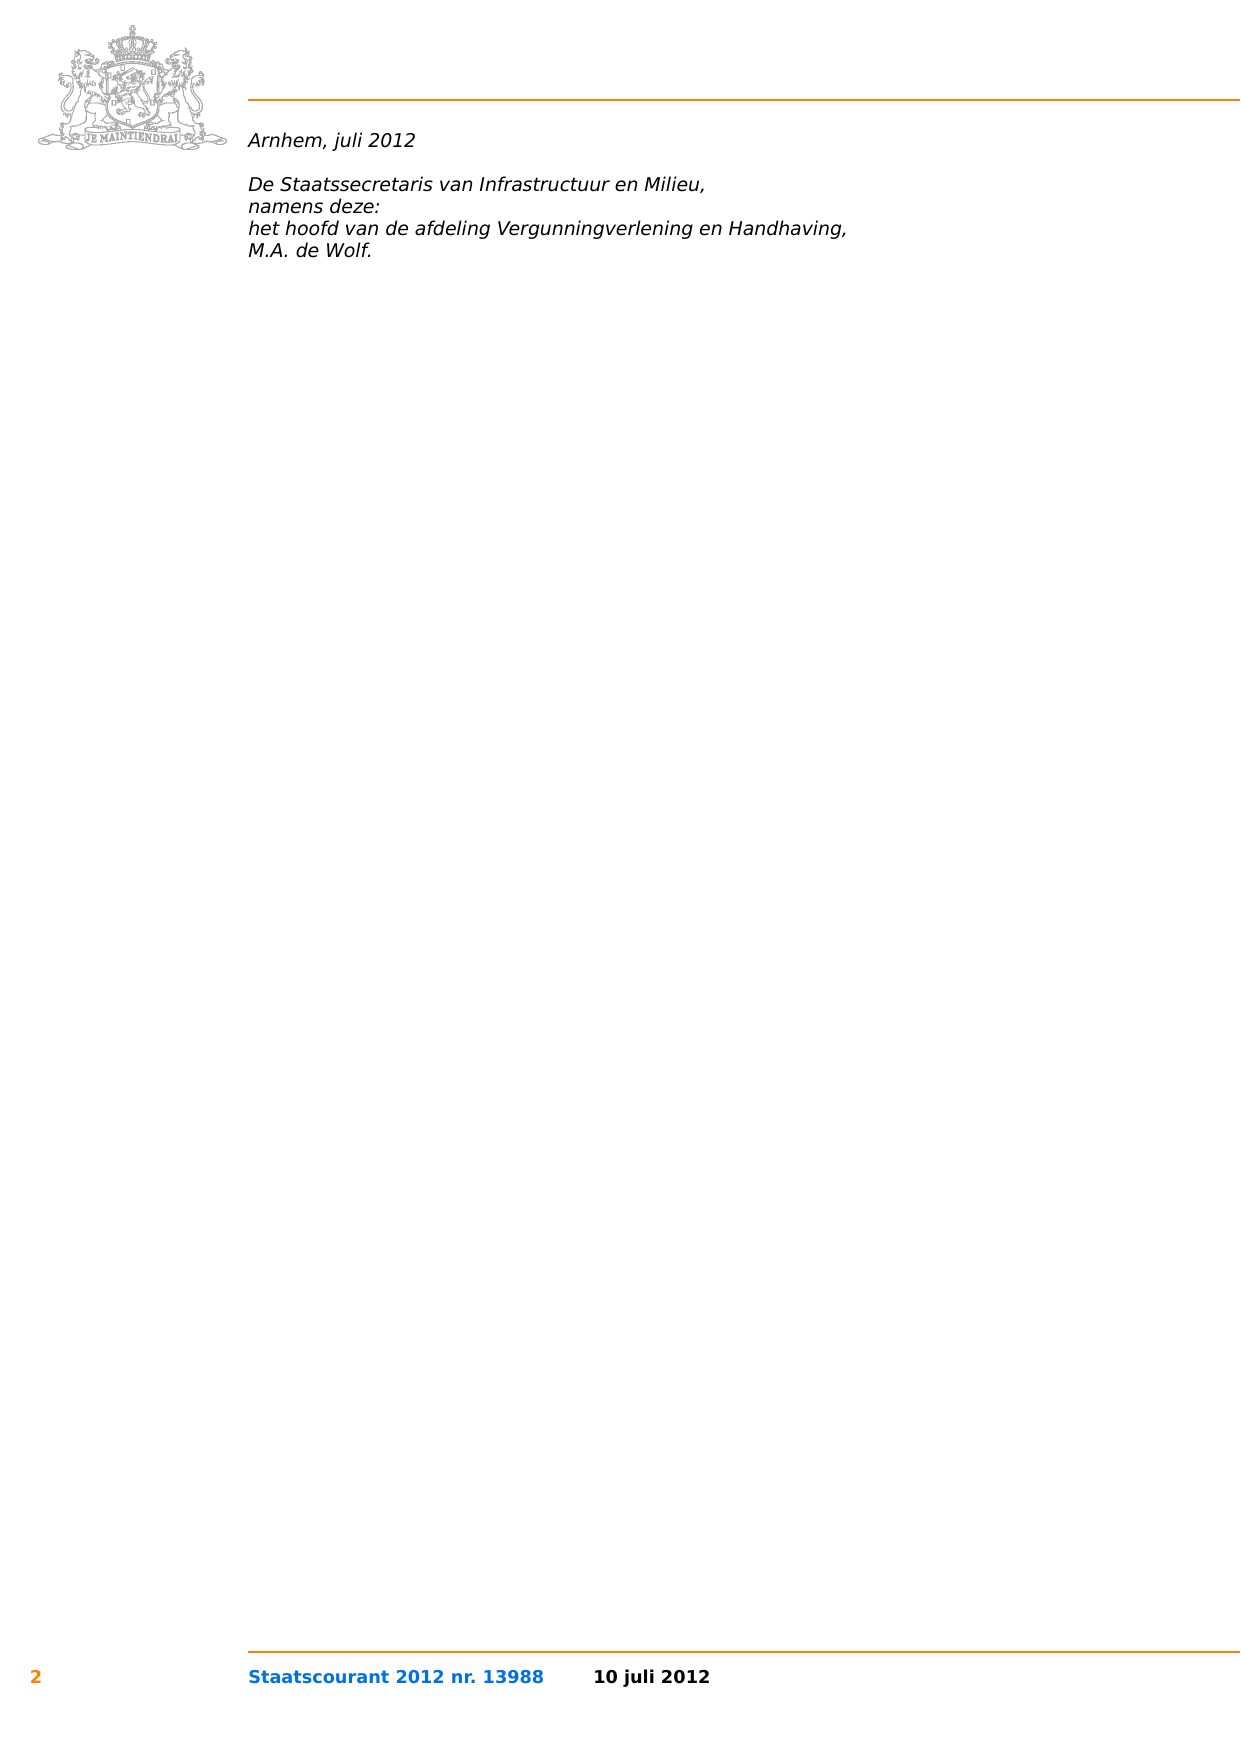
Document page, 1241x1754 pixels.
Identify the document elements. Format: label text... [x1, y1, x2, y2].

picture [38, 25, 227, 150]
text De Staatssecretaris van Infrastructuur en Milieu, namens deze: het hoofd van de afdeling Vergunningverlening en Handhaving, M.A. de Wolf. [248, 174, 1163, 262]
text Arnhem, juli 2012 [248, 130, 1163, 152]
